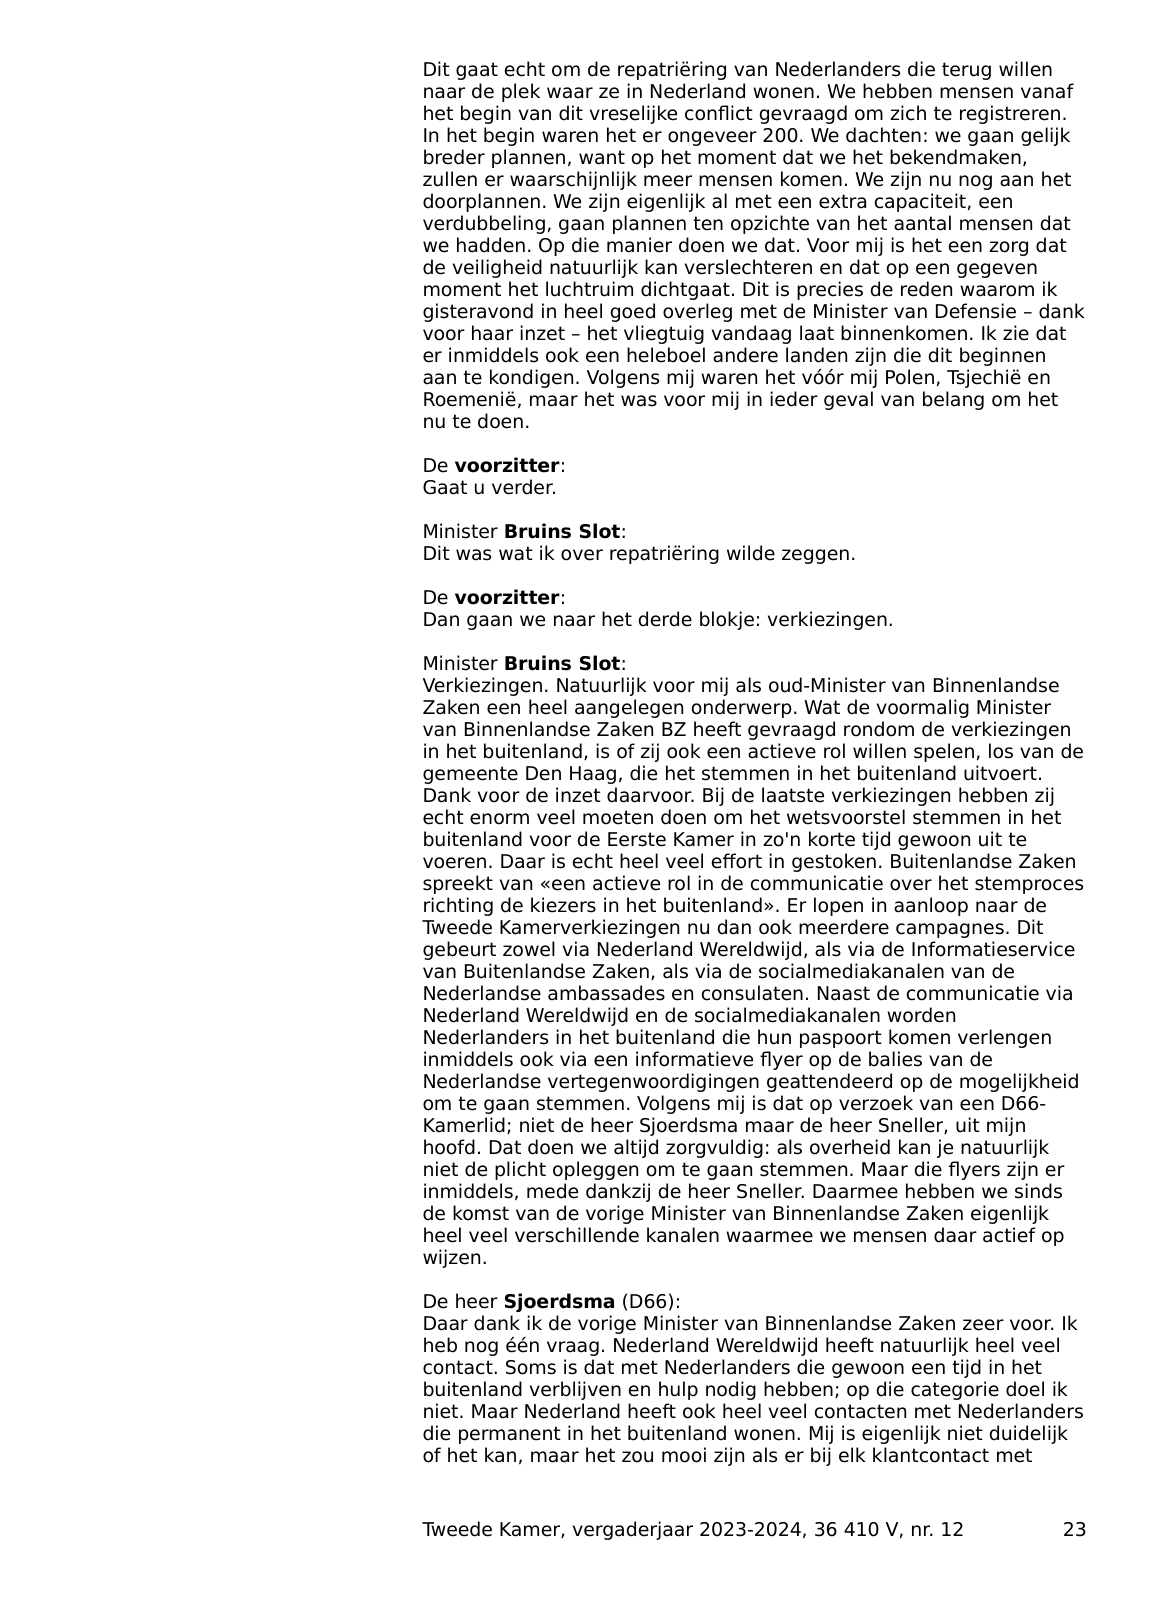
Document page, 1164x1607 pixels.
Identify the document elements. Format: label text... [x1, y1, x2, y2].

text Minister Bruins Slot: [422, 521, 1087, 543]
text De voorzitter: [422, 455, 1087, 477]
text Dit gaat echt om de repatriëring van Nederlanders die terug willen naar de plek waar ze in Nederland wonen. We hebben mensen vanaf het begin van dit vreselijke conflict gevraagd om zich te registreren. In het begin waren het er ongeveer 200. We dachten: we gaan gelijk breder plannen, want op het moment dat we het bekendmaken, zullen er waarschijnlijk meer mensen komen. We zijn nu nog aan het doorplannen. We zijn eigenlijk al met een extra capaciteit, een verdubbeling, gaan plannen ten opzichte van het aantal mensen dat we hadden. Op die manier doen we dat. Voor mij is het een zorg dat de veiligheid natuurlijk kan verslechteren en dat op een gegeven moment het luchtruim dichtgaat. Dit is precies de reden waarom ik gisteravond in heel goed overleg met de Minister van Defensie – dank voor haar inzet – het vliegtuig vandaag laat binnenkomen. Ik zie dat er inmiddels ook een heleboel andere landen zijn die dit beginnen aan te kondigen. Volgens mij waren het vóór mij Polen, Tsjechië en Roemenië, maar het was voor mij in ieder geval van belang om het nu te doen. [422, 59, 1087, 433]
text Minister Bruins Slot: [422, 653, 1087, 675]
text Verkiezingen. Natuurlijk voor mij als oud-Minister van Binnenlandse Zaken een heel aangelegen onderwerp. Wat de voormalig Minister van Binnenlandse Zaken BZ heeft gevraagd rondom de verkiezingen in het buitenland, is of zij ook een actieve rol willen spelen, los van de gemeente Den Haag, die het stemmen in het buitenland uitvoert. Dank voor de inzet daarvoor. Bij de laatste verkiezingen hebben zij echt enorm veel moeten doen om het wetsvoorstel stemmen in het buitenland voor de Eerste Kamer in zo'n korte tijd gewoon uit te voeren. Daar is echt heel veel effort in gestoken. Buitenlandse Zaken spreekt van «een actieve rol in de communicatie over het stemproces richting de kiezers in het buitenland». Er lopen in aanloop naar de Tweede Kamerverkiezingen nu dan ook meerdere campagnes. Dit gebeurt zowel via Nederland Wereldwijd, als via de Informatieservice van Buitenlandse Zaken, als via de socialmediakanalen van de Nederlandse ambassades en consulaten. Naast de communicatie via Nederland Wereldwijd en de socialmediakanalen worden Nederlanders in het buitenland die hun paspoort komen verlengen inmiddels ook via een informatieve flyer op de balies van de Nederlandse vertegenwoordigingen geattendeerd op de mogelijkheid om te gaan stemmen. Volgens mij is dat op verzoek van een D66-Kamerlid; niet de heer Sjoerdsma maar de heer Sneller, uit mijn hoofd. Dat doen we altijd zorgvuldig: als overheid kan je natuurlijk niet de plicht opleggen om te gaan stemmen. Maar die flyers zijn er inmiddels, mede dankzij de heer Sneller. Daarmee hebben we sinds de komst van de vorige Minister van Binnenlandse Zaken eigenlijk heel veel verschillende kanalen waarmee we mensen daar actief op wijzen. [422, 675, 1087, 1269]
text Dit was wat ik over repatriëring wilde zeggen. [422, 543, 1087, 565]
text Daar dank ik de vorige Minister van Binnenlandse Zaken zeer voor. Ik heb nog één vraag. Nederland Wereldwijd heeft natuurlijk heel veel contact. Soms is dat met Nederlanders die gewoon een tijd in het buitenland verblijven en hulp nodig hebben; op die categorie doel ik niet. Maar Nederland heeft ook heel veel contacten met Nederlanders die permanent in het buitenland wonen. Mij is eigenlijk niet duidelijk of het kan, maar het zou mooi zijn als er bij elk klantcontact met [422, 1313, 1087, 1467]
text Gaat u verder. [422, 477, 1087, 499]
text De heer Sjoerdsma (D66): [422, 1291, 1087, 1313]
text De voorzitter: [422, 587, 1087, 609]
text Dan gaan we naar het derde blokje: verkiezingen. [422, 609, 1087, 631]
